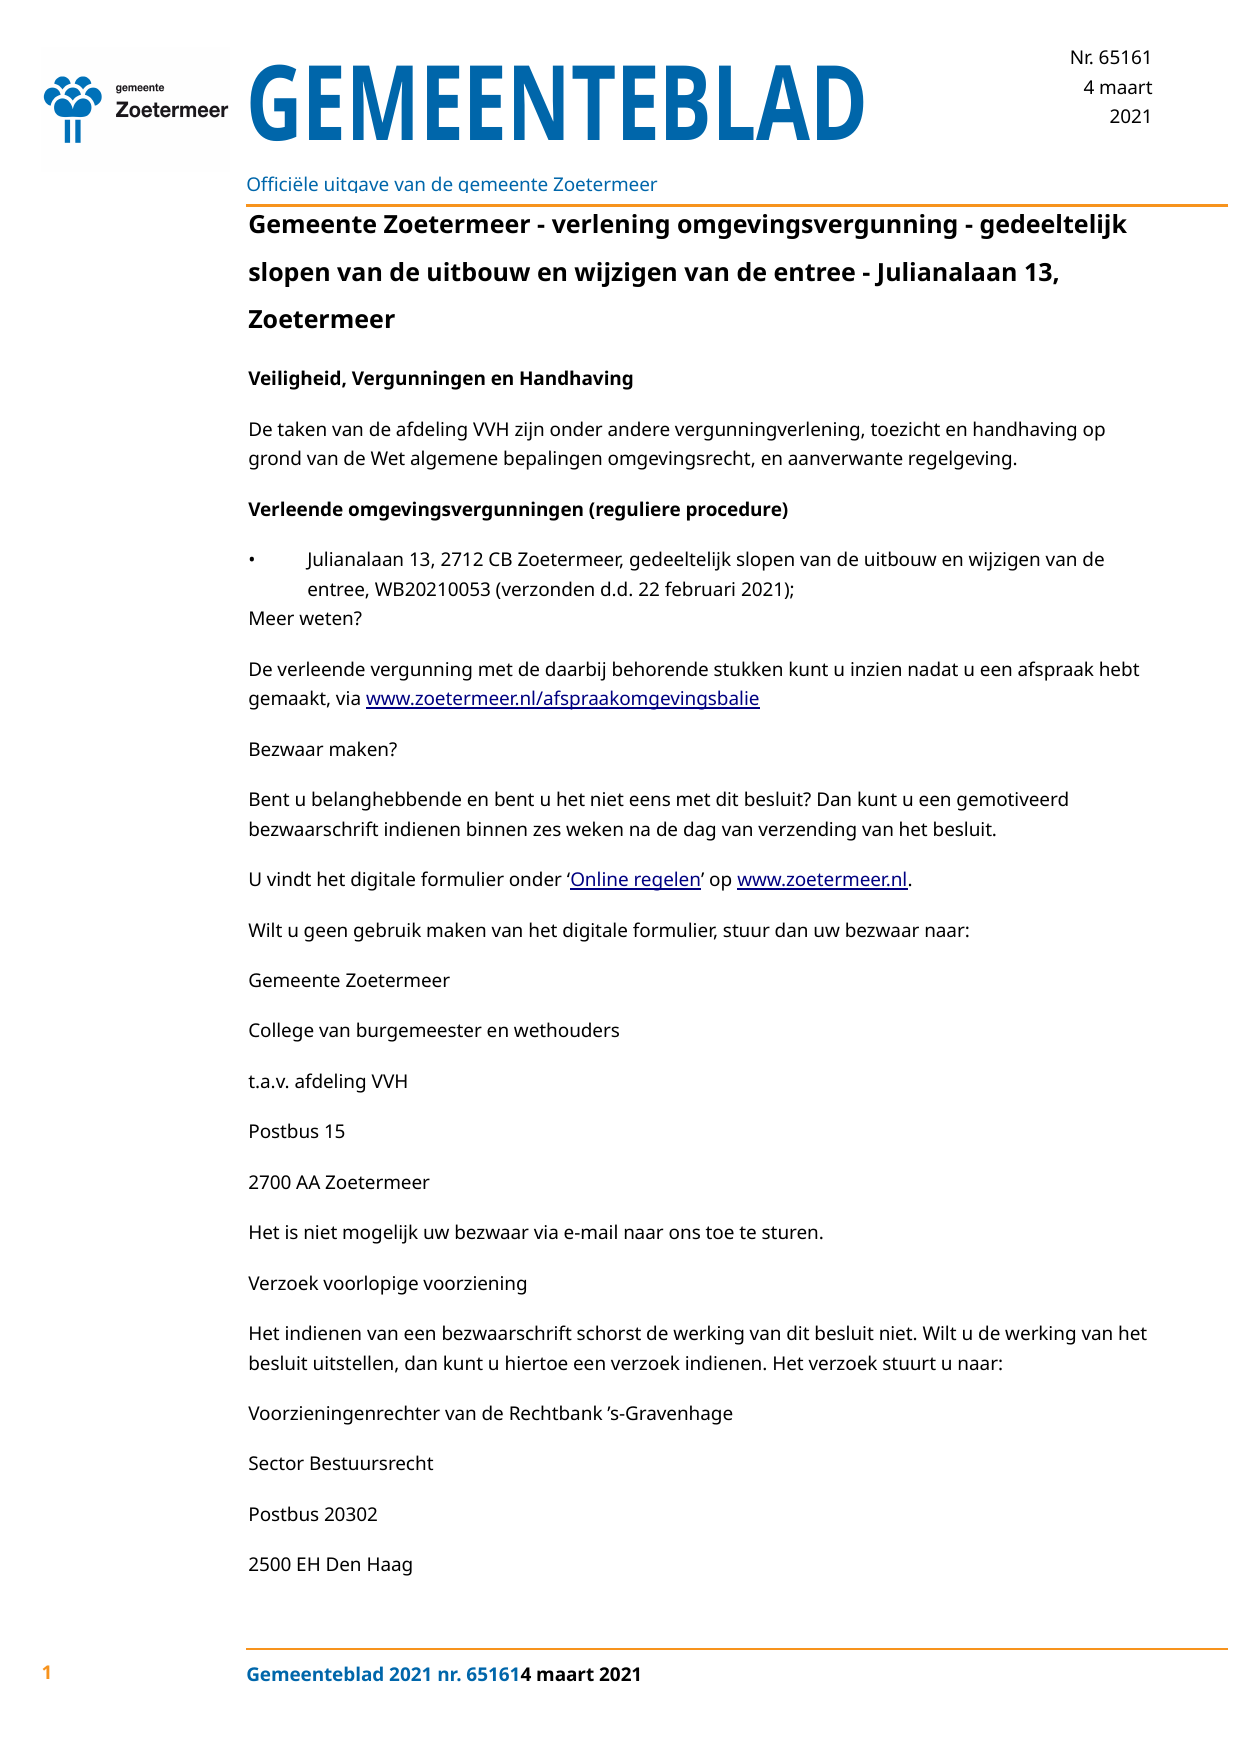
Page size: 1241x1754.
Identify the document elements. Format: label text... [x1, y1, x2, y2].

text 2500 EH Den Haag [248, 1551, 1152, 1577]
text t.a.v. afdeling VVH [248, 1068, 1152, 1094]
text Wilt u geen gebruik maken van het digitale formulier, stuur dan uw bezwaar naar: [248, 917, 1152, 942]
text Postbus 20302 [248, 1501, 1152, 1527]
text Verleende omgevingsvergunningen (reguliere procedure) [248, 496, 1152, 522]
text Meer weten? [248, 606, 1152, 631]
text Verzoek voorlopige voorziening [248, 1270, 1152, 1295]
picture [41, 47, 231, 172]
text Het is niet mogelijk uw bezwaar via e-mail naar ons toe te sturen. [248, 1219, 1152, 1245]
text Veiligheid, Vergunningen en Handhaving [248, 366, 1152, 391]
text Het indienen van een bezwaarschrift schorst de werking van dit besluit niet. Wilt u de werking van het besluit uitstellen, dan kunt u hiertoe een verzoek indienen. Het verzoek stuurt u naar: [248, 1320, 1152, 1375]
text U vindt het digitale formulier onder ‘Online regelen’ op www.zoetermeer.nl. [248, 866, 1152, 892]
text Gemeente Zoetermeer [248, 967, 1152, 993]
text College van burgemeester en wethouders [248, 1018, 1152, 1043]
text 2700 AA Zoetermeer [248, 1169, 1152, 1194]
text Voorzieningenrechter van de Rechtbank ’s-Gravenhage [248, 1400, 1152, 1426]
text De taken van de afdeling VVH zijn onder andere vergunningverlening, toezicht en handhaving op grond van de Wet algemene bepalingen omgevingsrecht, en aanverwante regelgeving. [248, 416, 1152, 471]
text Postbus 15 [248, 1118, 1152, 1144]
text Bezwaar maken? [248, 736, 1152, 762]
text Sector Bestuursrecht [248, 1451, 1152, 1476]
text De verleende vergunning met de daarbij behorende stukken kunt u inzien nadat u een afspraak hebt gemaakt, via www.zoetermeer.nl/afspraakomgevingsbalie [248, 656, 1152, 711]
text Gemeente Zoetermeer - verlening omgevingsvergunning - gedeeltelijk slopen van de uitbouw en wijzigen van de entree - Julianalaan 13, Zoetermeer [248, 207, 1152, 336]
text Bent u belanghebbende en bent u het niet eens met dit besluit? Dan kunt u een gemotiveerd bezwaarschrift indienen binnen zes weken na de dag van verzending van het besluit. [248, 786, 1152, 842]
list Julianalaan 13, 2712 CB Zoetermeer, gedeeltelijk slopen van de uitbouw en wijzigen van de entree, WB20210053 (verzonden d.d. 22 februari 2021); [248, 546, 1152, 602]
